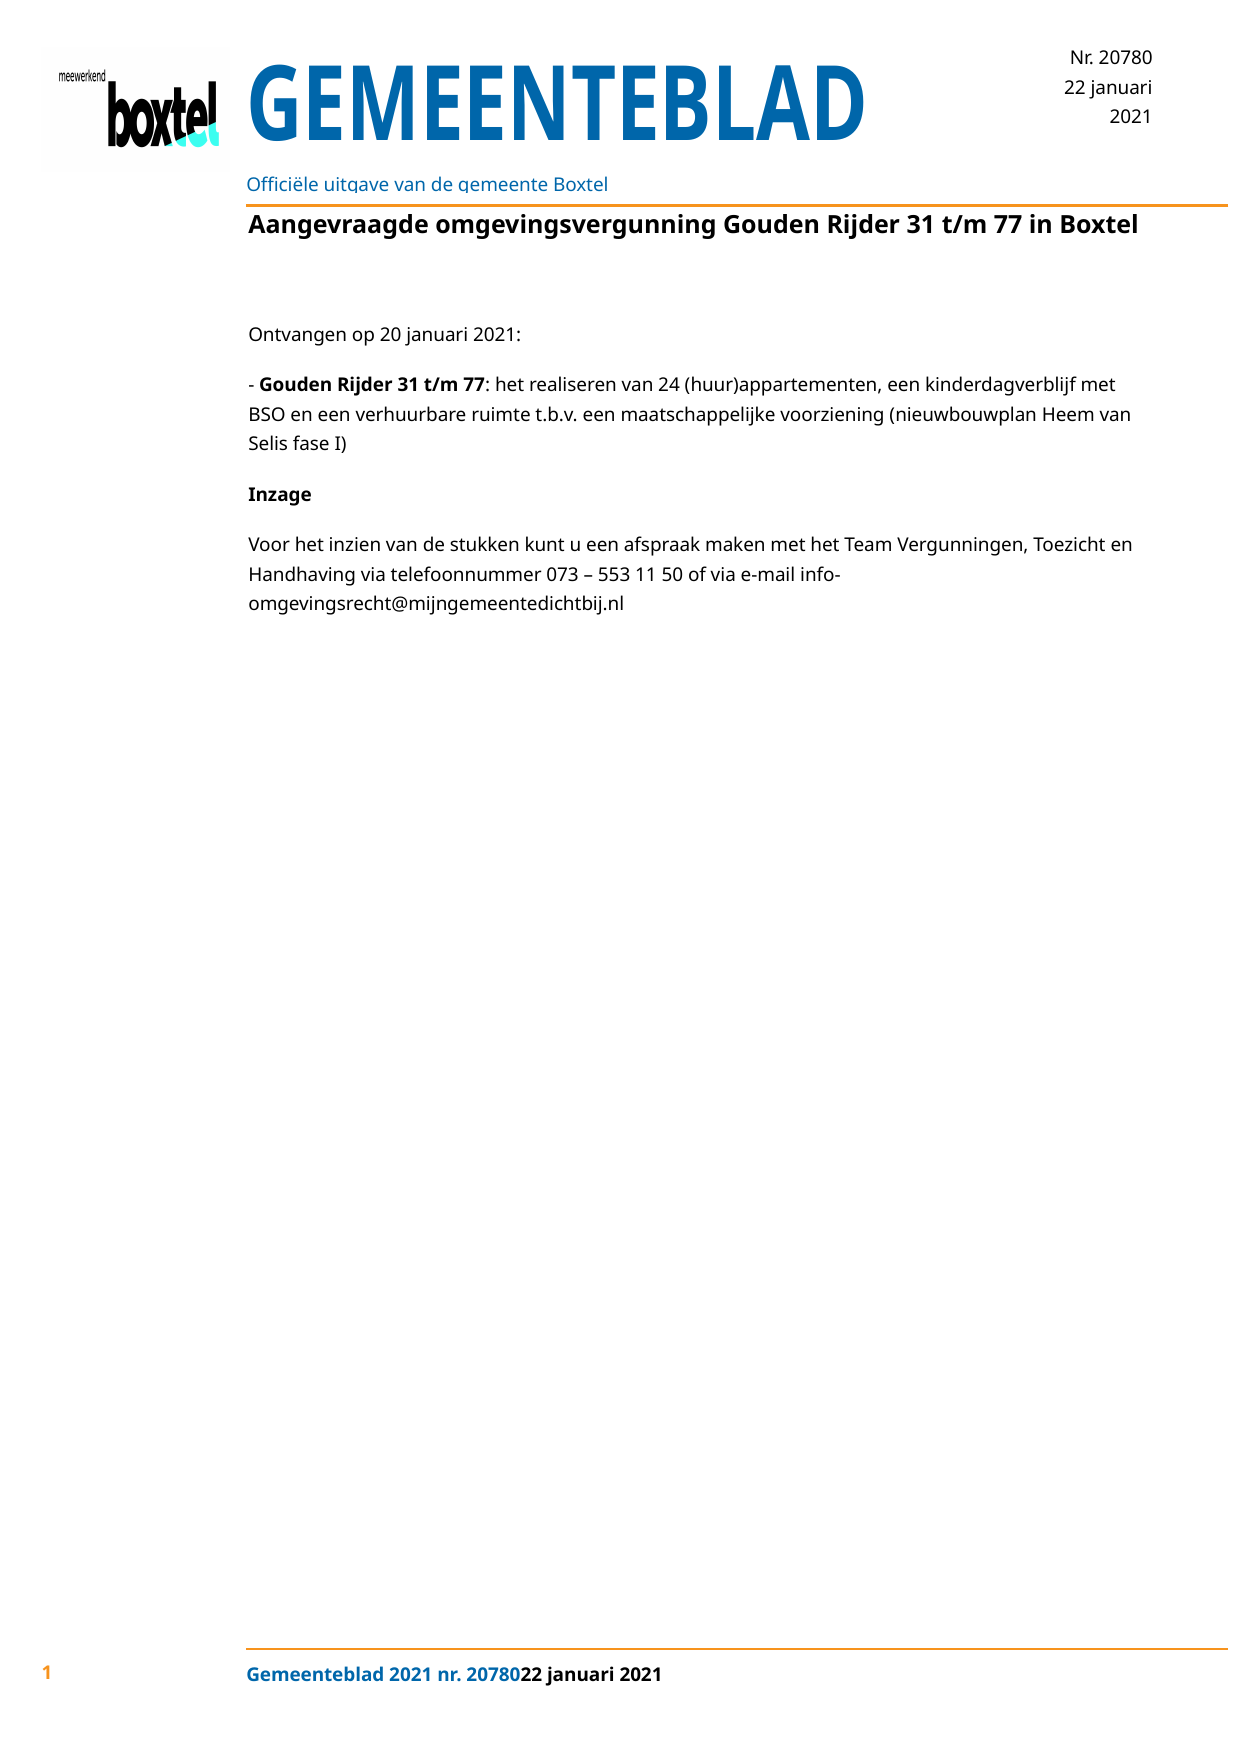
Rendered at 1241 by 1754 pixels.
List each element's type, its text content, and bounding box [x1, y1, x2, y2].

text Voor het inzien van de stukken kunt u een afspraak maken met het Team Vergunningen, Toezicht en Handhaving via telefoonnummer 073 – 553 11 50 of via e-mail info-omgevingsrecht@mijngemeentedichtbij.nl [248, 531, 1152, 616]
text Inzage [248, 481, 1152, 506]
text Ontvangen op 20 januari 2021: [248, 321, 1152, 346]
text - Gouden Rijder 31 t/m 77: het realiseren van 24 (huur)appartementen, een kinderdagverblijf met BSO en een verhuurbare ruimte t.b.v. een maatschappelijke voorziening (nieuwbouwplan Heem van Selis fase I) [248, 371, 1152, 456]
picture [41, 47, 231, 172]
text Aangevraagde omgevingsvergunning Gouden Rijder 31 t/m 77 in Boxtel [248, 207, 1152, 241]
